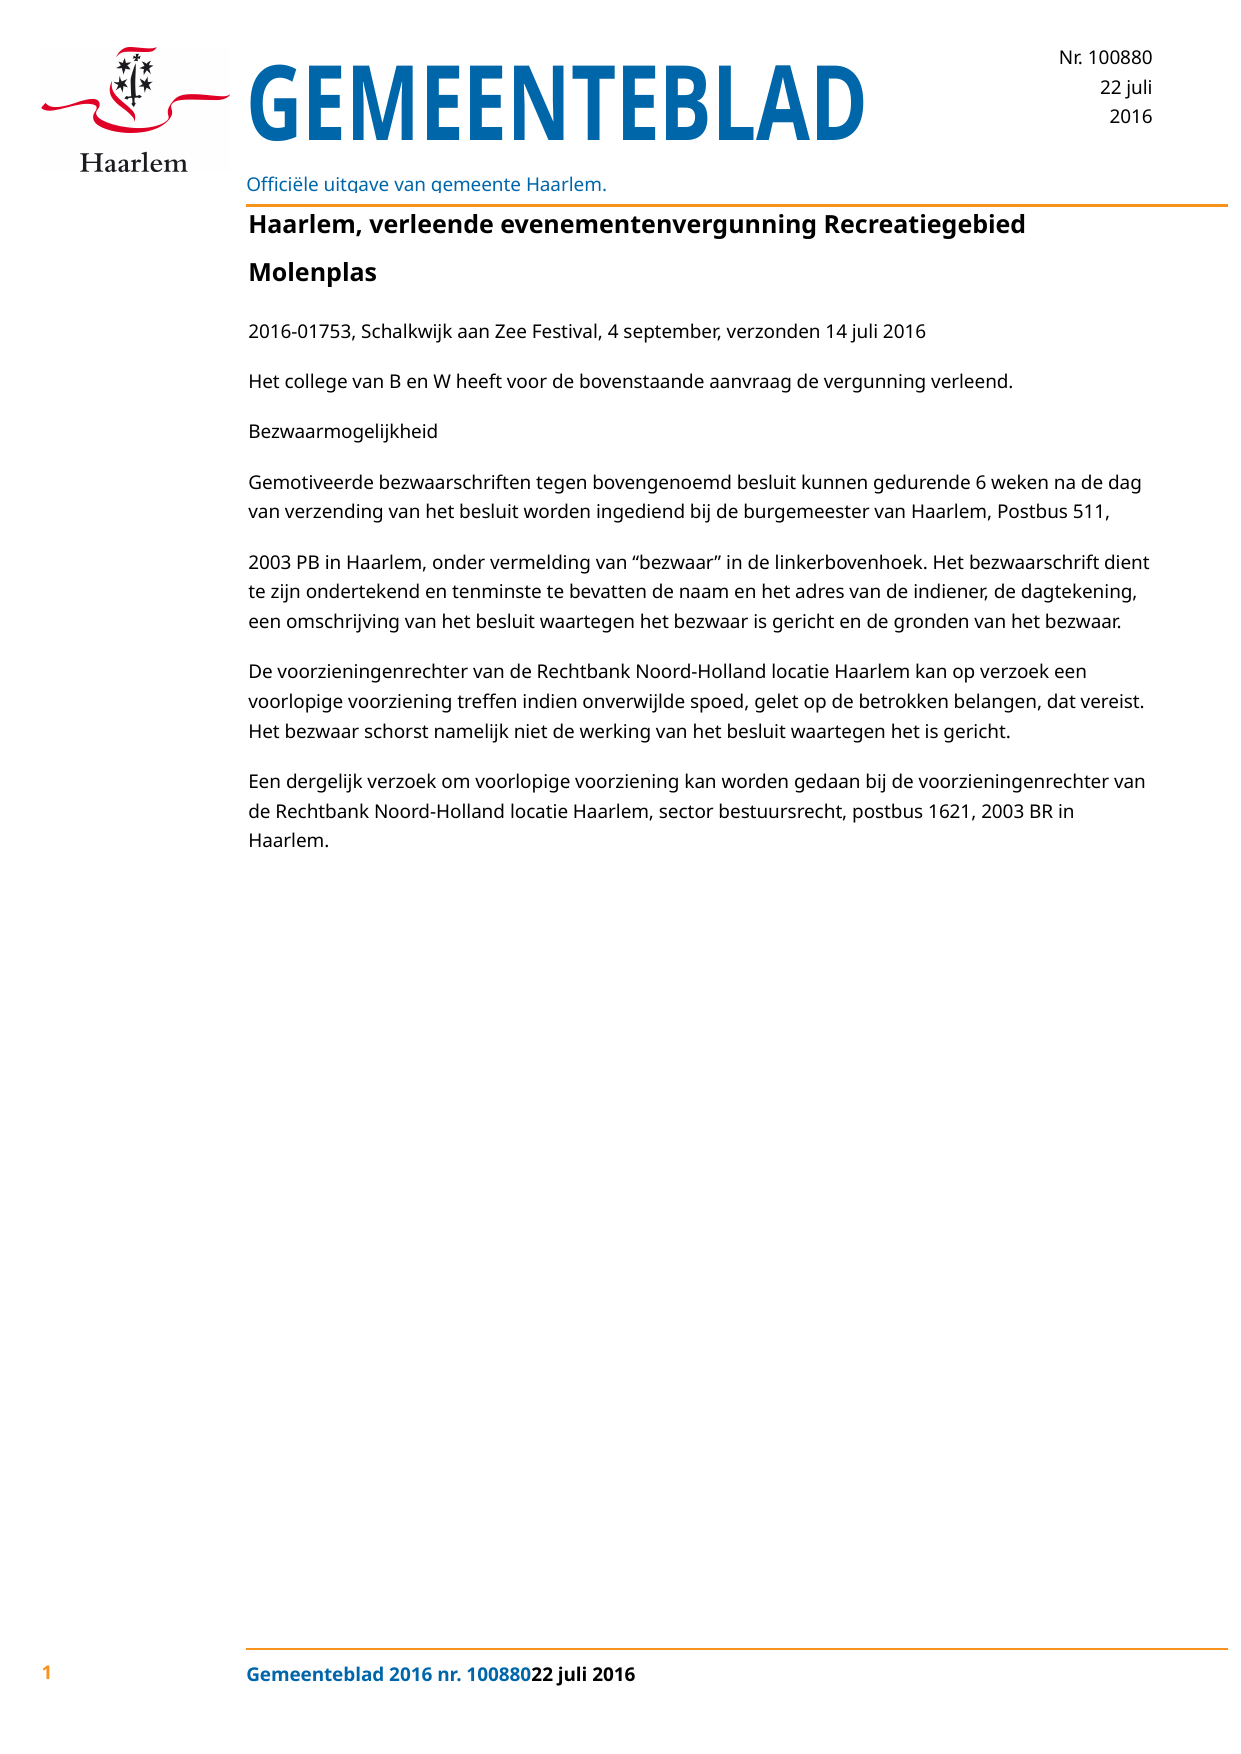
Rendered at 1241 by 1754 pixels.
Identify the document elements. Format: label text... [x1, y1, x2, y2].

text 2003 PB in Haarlem, onder vermelding van “bezwaar” in de linkerbovenhoek. Het bezwaarschrift dient te zijn ondertekend en tenminste te bevatten de naam en het adres van de indiener, de dagtekening, een omschrijving van het besluit waartegen het bezwaar is gericht en de gronden van het bezwaar. [248, 549, 1152, 634]
text Gemotiveerde bezwaarschriften tegen bovengenoemd besluit kunnen gedurende 6 weken na de dag van verzending van het besluit worden ingediend bij de burgemeester van Haarlem, Postbus 511, [248, 469, 1152, 524]
text Een dergelijk verzoek om voorlopige voorziening kan worden gedaan bij de voorzieningenrechter van de Rechtbank Noord-Holland locatie Haarlem, sector bestuursrecht, postbus 1621, 2003 BR in Haarlem. [248, 768, 1152, 853]
text De voorzieningenrechter van de Rechtbank Noord-Holland locatie Haarlem kan op verzoek een voorlopige voorziening treffen indien onverwijlde spoed, gelet op de betrokken belangen, dat vereist. Het bezwaar schorst namelijk niet de werking van het besluit waartegen het is gericht. [248, 659, 1152, 744]
text Het college van B en W heeft voor de bovenstaande aanvraag de vergunning verleend. [248, 368, 1152, 394]
picture [41, 47, 231, 172]
text 2016-01753, Schalkwijk aan Zee Festival, 4 september, verzonden 14 juli 2016 [248, 318, 1152, 344]
text Haarlem, verleende evenementenvergunning Recreatiegebied Molenplas [248, 207, 1152, 288]
text Bezwaarmogelijkheid [248, 419, 1152, 444]
